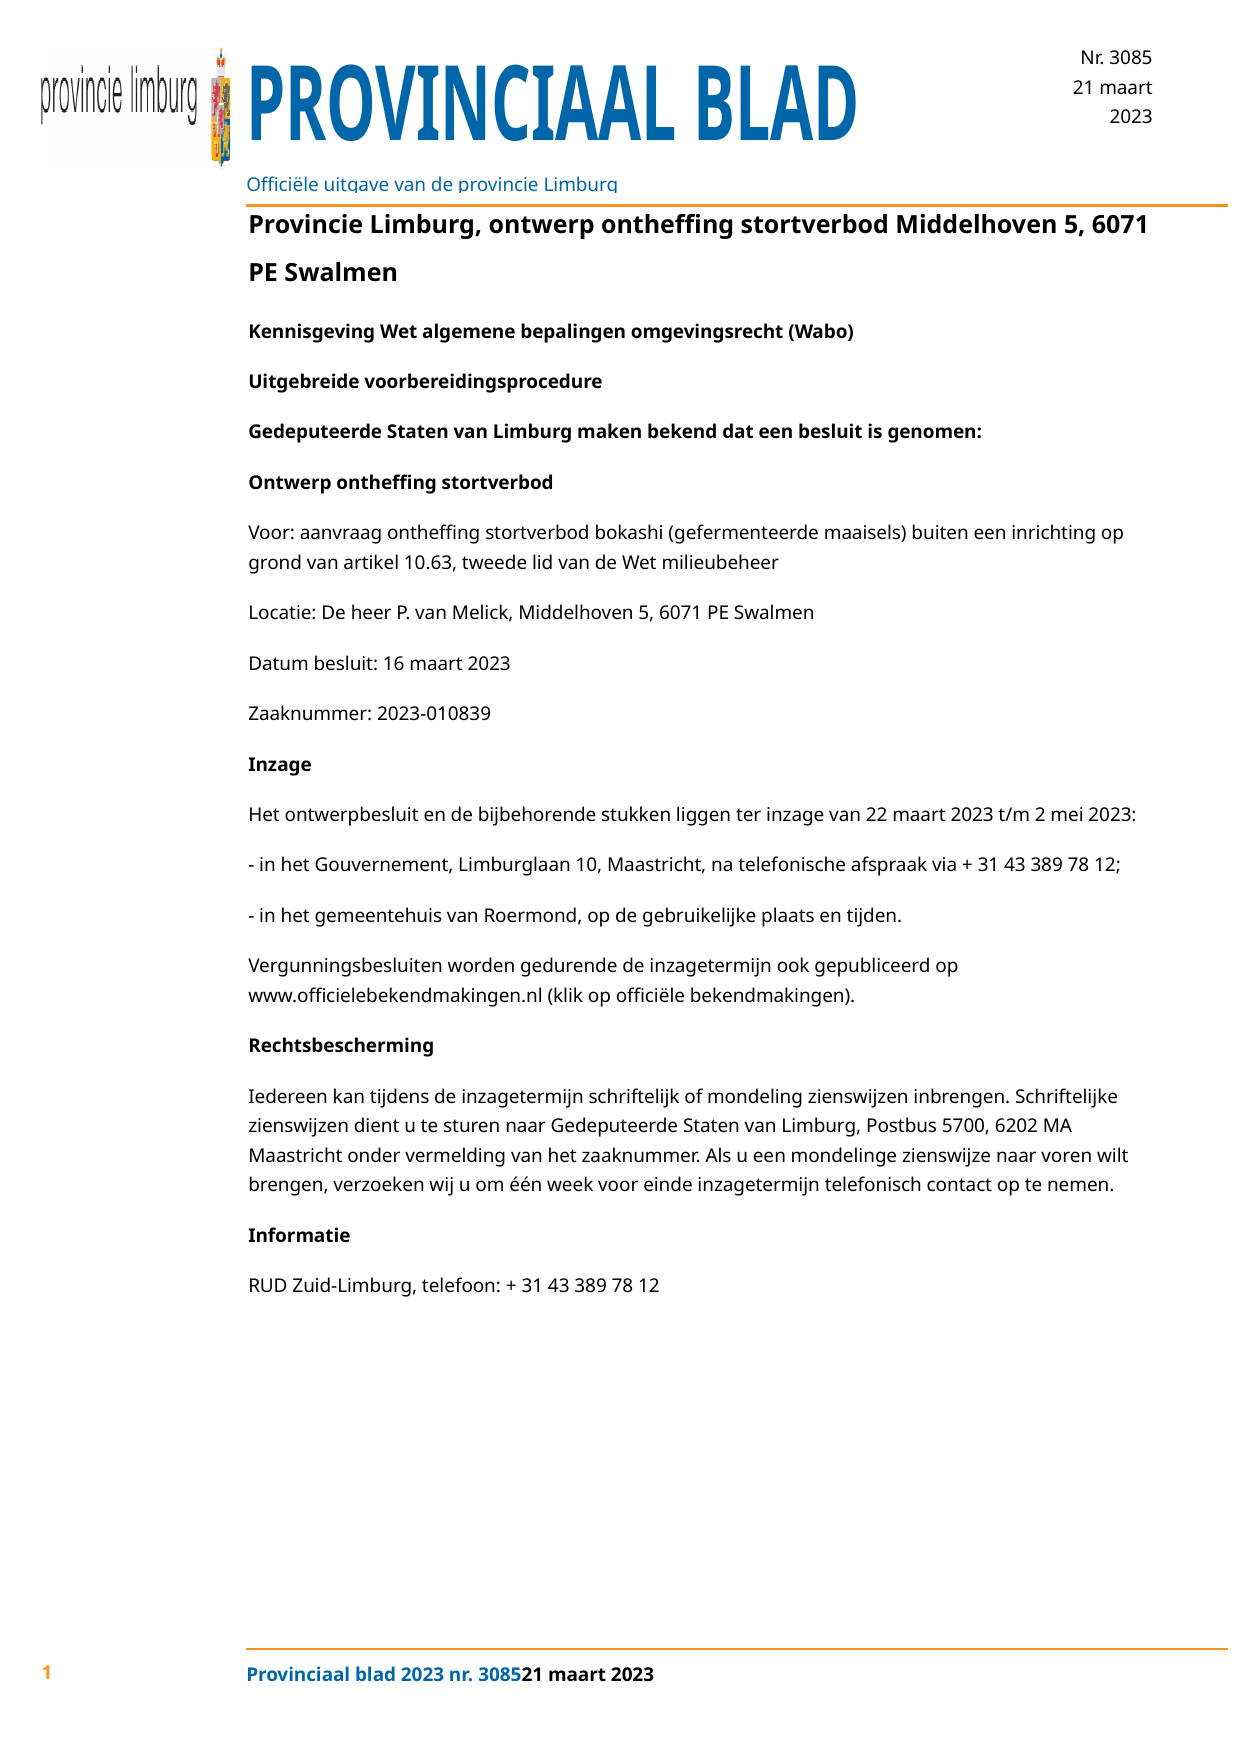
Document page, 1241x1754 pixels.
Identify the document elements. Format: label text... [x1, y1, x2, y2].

text Inzage [248, 751, 1152, 777]
text Iedereen kan tijdens de inzagetermijn schriftelijk of mondeling zienswijzen inbrengen. Schriftelijke zienswijzen dient u te sturen naar Gedeputeerde Staten van Limburg, Postbus 5700, 6202 MA Maastricht onder vermelding van het zaaknummer. Als u een mondelinge zienswijze naar voren wilt brengen, verzoeken wij u om één week voor einde inzagetermijn telefonisch contact op te nemen. [248, 1083, 1152, 1197]
text Zaaknummer: 2023-010839 [248, 700, 1152, 726]
picture [41, 47, 231, 172]
text RUD Zuid-Limburg, telefoon: + 31 43 389 78 12 [248, 1272, 1152, 1298]
text Provincie Limburg, ontwerp ontheffing stortverbod Middelhoven 5, 6071 PE Swalmen [248, 207, 1152, 288]
text Het ontwerpbesluit en de bijbehorende stukken liggen ter inzage van 22 maart 2023 t/m 2 mei 2023: [248, 801, 1152, 827]
text Gedeputeerde Staten van Limburg maken bekend dat een besluit is genomen: [248, 419, 1152, 444]
text - in het Gouvernement, Limburglaan 10, Maastricht, na telefonische afspraak via + 31 43 389 78 12; [248, 852, 1152, 877]
text Rechtsbescherming [248, 1032, 1152, 1058]
text Locatie: De heer P. van Melick, Middelhoven 5, 6071 PE Swalmen [248, 599, 1152, 625]
text Voor: aanvraag ontheffing stortverbod bokashi (gefermenteerde maaisels) buiten een inrichting op grond van artikel 10.63, tweede lid van de Wet milieubeheer [248, 519, 1152, 575]
text Vergunningsbesluiten worden gedurende de inzagetermijn ook gepubliceerd op www.officielebekendmakingen.nl (klik op officiële bekendmakingen). [248, 952, 1152, 1008]
text Informatie [248, 1222, 1152, 1248]
text - in het gemeentehuis van Roermond, op de gebruikelijke plaats en tijden. [248, 902, 1152, 928]
text Kennisgeving Wet algemene bepalingen omgevingsrecht (Wabo) [248, 318, 1152, 344]
text Uitgebreide voorbereidingsprocedure [248, 368, 1152, 394]
text Ontwerp ontheffing stortverbod [248, 469, 1152, 495]
text Datum besluit: 16 maart 2023 [248, 650, 1152, 676]
